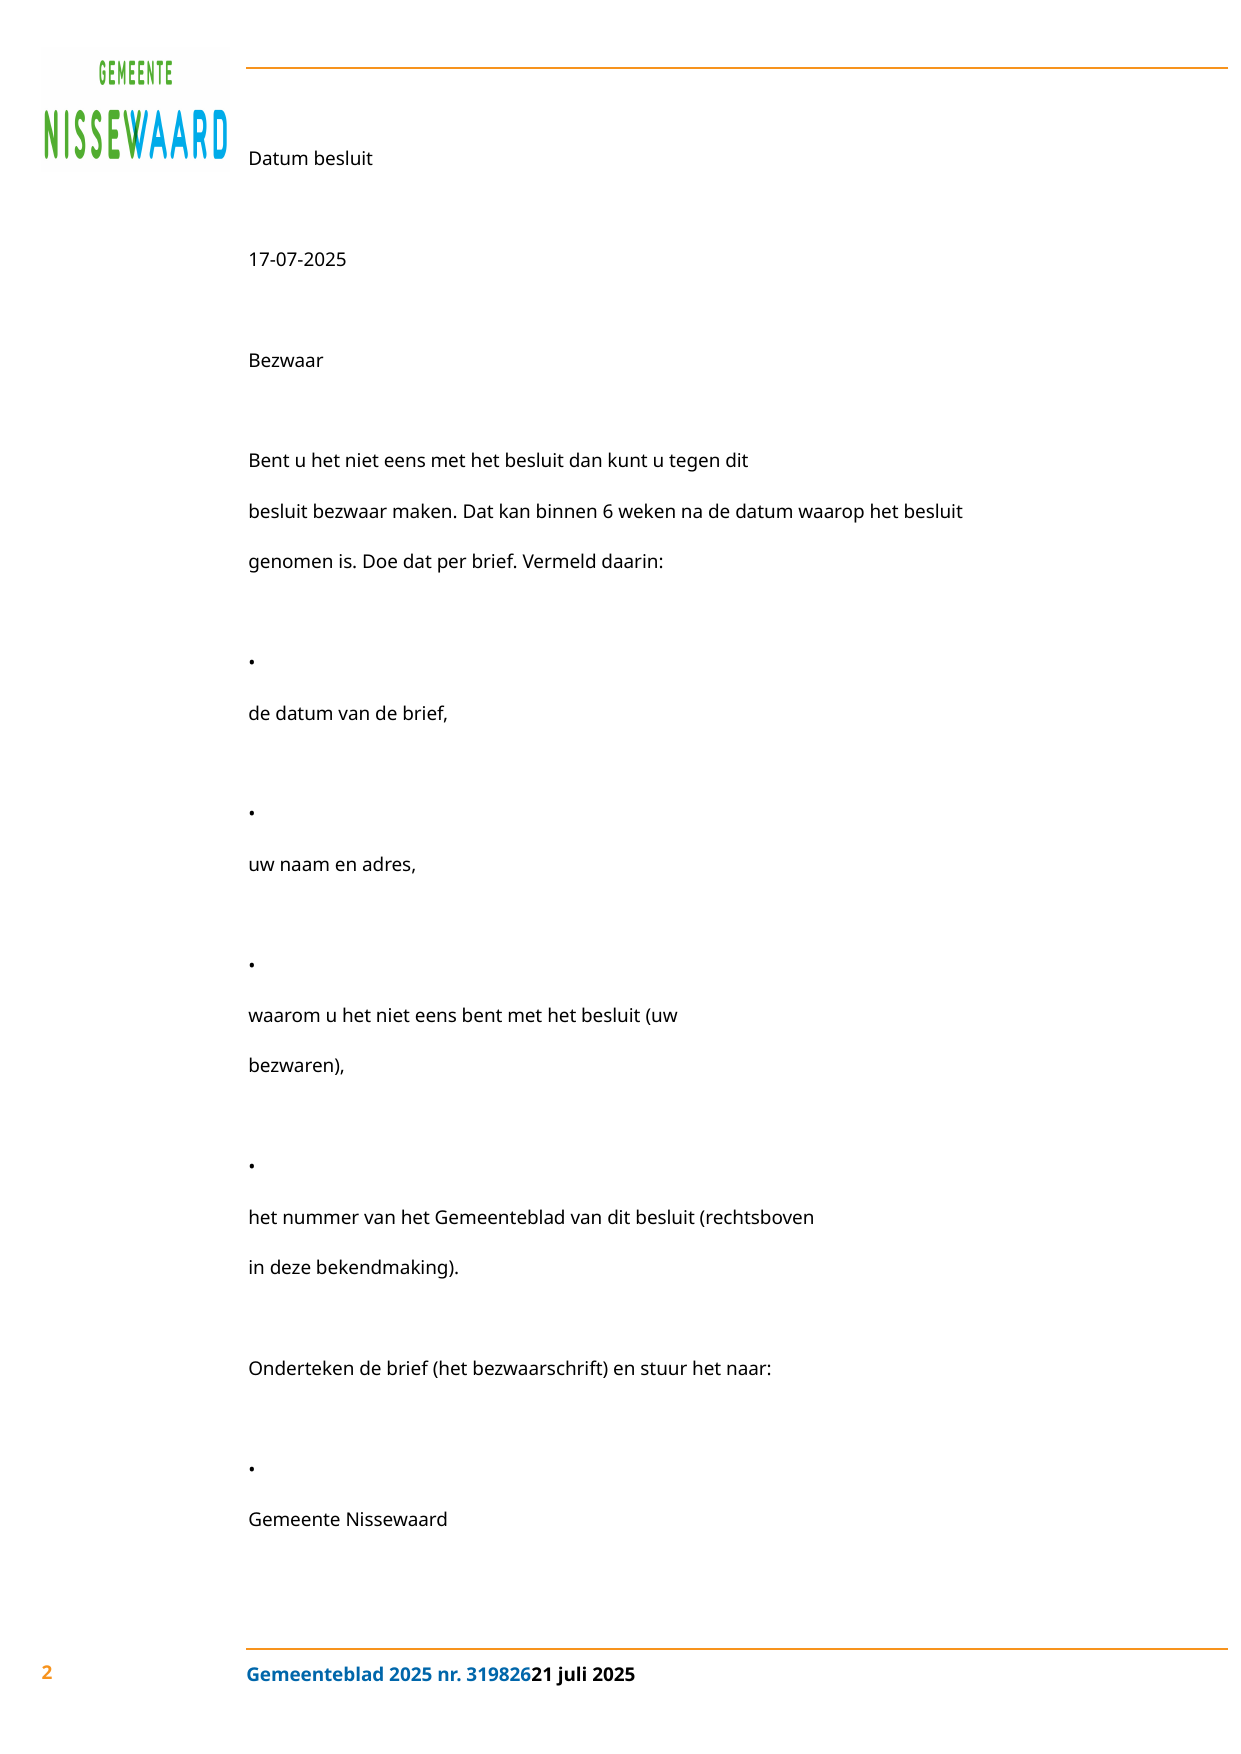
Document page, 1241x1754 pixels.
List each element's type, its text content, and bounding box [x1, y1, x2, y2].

text • [248, 801, 1152, 826]
text besluit bezwaar maken. Dat kan binnen 6 weken na de datum waarop het besluit [248, 498, 1152, 524]
text bezwaren), [248, 1053, 1152, 1078]
text • [248, 1456, 1152, 1482]
text Datum besluit [248, 145, 1152, 171]
text uw naam en adres, [248, 851, 1152, 877]
text het nummer van het Gemeenteblad van dit besluit (rechtsboven [248, 1204, 1152, 1230]
text de datum van de brief, [248, 700, 1152, 726]
text 17-07-2025 [248, 246, 1152, 272]
picture [41, 47, 231, 172]
text Bezwaar [248, 347, 1152, 373]
text Onderteken de brief (het bezwaarschrift) en stuur het naar: [248, 1355, 1152, 1381]
text Bent u het niet eens met het besluit dan kunt u tegen dit [248, 448, 1152, 473]
text • [248, 649, 1152, 675]
text Gemeente Nissewaard [248, 1506, 1152, 1532]
text genomen is. Doe dat per brief. Vermeld daarin: [248, 548, 1152, 574]
text waarom u het niet eens bent met het besluit (uw [248, 1002, 1152, 1028]
text • [248, 1153, 1152, 1179]
text in deze bekendmaking). [248, 1254, 1152, 1280]
text • [248, 952, 1152, 978]
